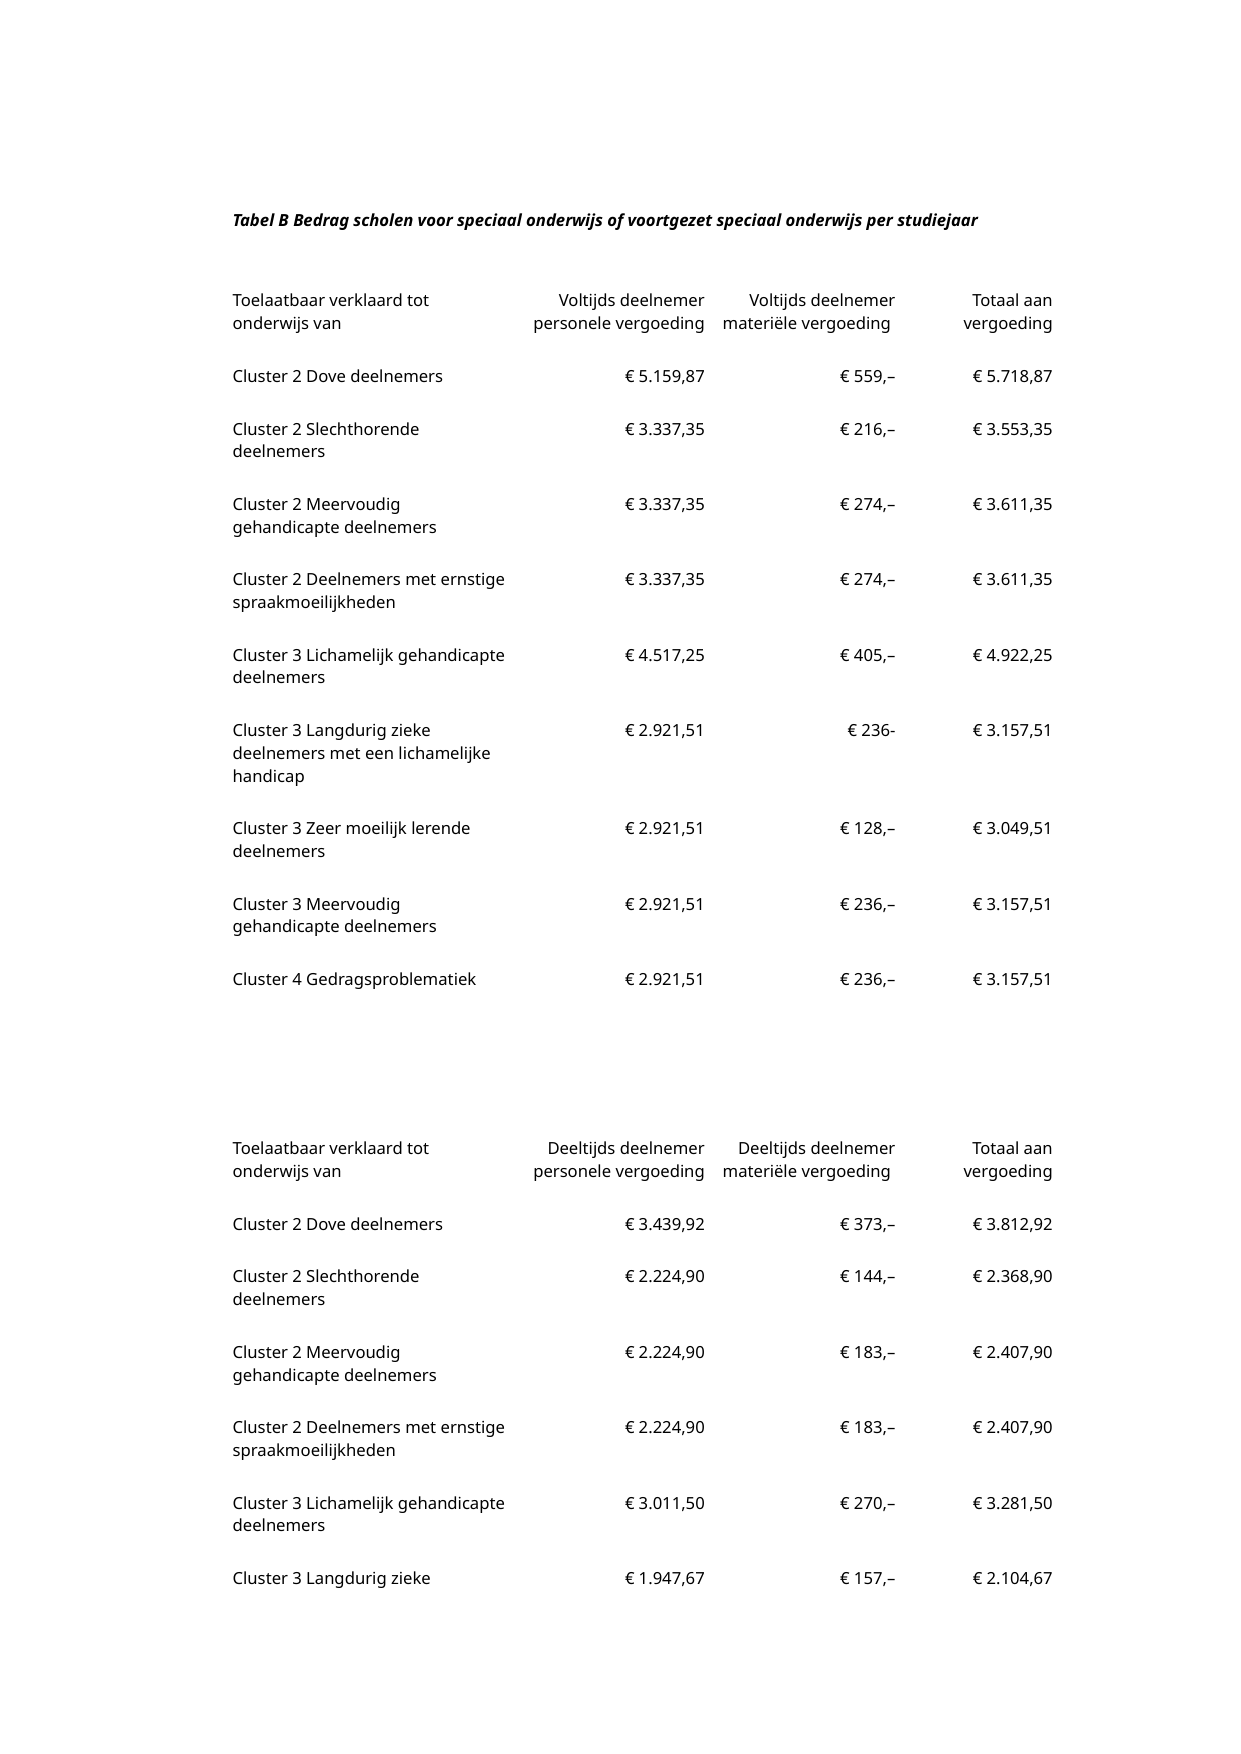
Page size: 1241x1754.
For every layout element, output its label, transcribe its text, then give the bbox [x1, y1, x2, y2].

table_cell € 2.224,90 [506, 1340, 704, 1416]
table_header Deeltijds deelnemer personele vergoeding [506, 1137, 704, 1212]
table_cell € 3.553,35 [895, 417, 1053, 493]
table_cell € 1.947,67 [506, 1567, 704, 1589]
table_cell Cluster 3 Zeer moeilijk lerende deelnemers [233, 817, 506, 892]
table_cell € 2.224,90 [506, 1265, 704, 1340]
table_cell € 2.104,67 [895, 1567, 1053, 1589]
table_cell Cluster 2 Dove deelnemers [233, 365, 506, 417]
table_cell Cluster 2 Deelnemers met ernstige spraakmoeilijkheden [233, 568, 506, 643]
table_cell € 236,– [705, 968, 895, 1021]
table_cell € 3.281,50 [895, 1491, 1053, 1567]
table_cell € 373,– [705, 1212, 895, 1265]
table_cell € 3.812,92 [895, 1212, 1053, 1265]
table_cell Cluster 3 Langdurig zieke [233, 1567, 506, 1589]
table_cell Cluster 2 Dove deelnemers [233, 1212, 506, 1265]
table_cell € 216,– [705, 417, 895, 493]
table_cell € 236- [705, 719, 895, 817]
table_cell € 274,– [705, 568, 895, 643]
table_cell € 2.224,90 [506, 1416, 704, 1491]
table_cell € 5.718,87 [895, 365, 1053, 417]
table_cell Cluster 3 Lichamelijk gehandicapte deelnemers [233, 1491, 506, 1567]
table_cell € 236,– [705, 893, 895, 968]
table_cell € 3.337,35 [506, 417, 704, 493]
text Tabel B Bedrag scholen voor speciaal onderwijs of voortgezet speciaal onderwijs per studiejaar [232, 208, 1053, 231]
table_cell Cluster 3 Meervoudig gehandicapte deelnemers [233, 893, 506, 968]
table_cell Cluster 4 Gedragsproblematiek [233, 968, 506, 1021]
table_cell € 3.337,35 [506, 493, 704, 568]
table_cell € 4.517,25 [506, 644, 704, 719]
table_cell € 2.407,90 [895, 1340, 1053, 1416]
table_header Voltijds deelnemer materiële vergoeding [705, 289, 895, 364]
table_cell Cluster 2 Slechthorende deelnemers [233, 417, 506, 493]
table_cell € 3.439,92 [506, 1212, 704, 1265]
table_cell € 2.921,51 [506, 817, 704, 892]
table_cell Cluster 2 Slechthorende deelnemers [233, 1265, 506, 1340]
table_header Toelaatbaar verklaard tot onderwijs van [233, 289, 506, 364]
table_cell € 3.011,50 [506, 1491, 704, 1567]
table_cell € 183,– [705, 1340, 895, 1416]
table_cell € 4.922,25 [895, 644, 1053, 719]
table_cell € 270,– [705, 1491, 895, 1567]
table_cell Cluster 3 Lichamelijk gehandicapte deelnemers [233, 644, 506, 719]
table_cell € 5.159,87 [506, 365, 704, 417]
table_cell € 2.921,51 [506, 719, 704, 817]
table_cell € 3.611,35 [895, 568, 1053, 643]
table_cell € 3.337,35 [506, 568, 704, 643]
table_cell Cluster 3 Langdurig zieke deelnemers met een lichamelijke handicap [233, 719, 506, 817]
table_header Voltijds deelnemer personele vergoeding [506, 289, 704, 364]
table_header Totaal aan vergoeding [895, 1137, 1053, 1212]
table_cell € 2.921,51 [506, 893, 704, 968]
table_cell Cluster 2 Meervoudig gehandicapte deelnemers [233, 493, 506, 568]
table_cell € 144,– [705, 1265, 895, 1340]
table_cell € 3.157,51 [895, 893, 1053, 968]
table_cell Cluster 2 Meervoudig gehandicapte deelnemers [233, 1340, 506, 1416]
table_cell € 2.407,90 [895, 1416, 1053, 1491]
table_cell € 405,– [705, 644, 895, 719]
table_cell € 3.049,51 [895, 817, 1053, 892]
table_cell € 128,– [705, 817, 895, 892]
table_cell € 183,– [705, 1416, 895, 1491]
table_header Deeltijds deelnemer materiële vergoeding [705, 1137, 895, 1212]
table_header Totaal aan vergoeding [895, 289, 1053, 364]
table_cell € 274,– [705, 493, 895, 568]
table_cell € 157,– [705, 1567, 895, 1589]
table_cell € 3.157,51 [895, 968, 1053, 1021]
table_cell € 2.921,51 [506, 968, 704, 1021]
table_cell € 3.611,35 [895, 493, 1053, 568]
table_header Toelaatbaar verklaard tot onderwijs van [233, 1137, 506, 1212]
table_cell € 559,– [705, 365, 895, 417]
table_cell € 2.368,90 [895, 1265, 1053, 1340]
table_cell € 3.157,51 [895, 719, 1053, 817]
table_cell Cluster 2 Deelnemers met ernstige spraakmoeilijkheden [233, 1416, 506, 1491]
